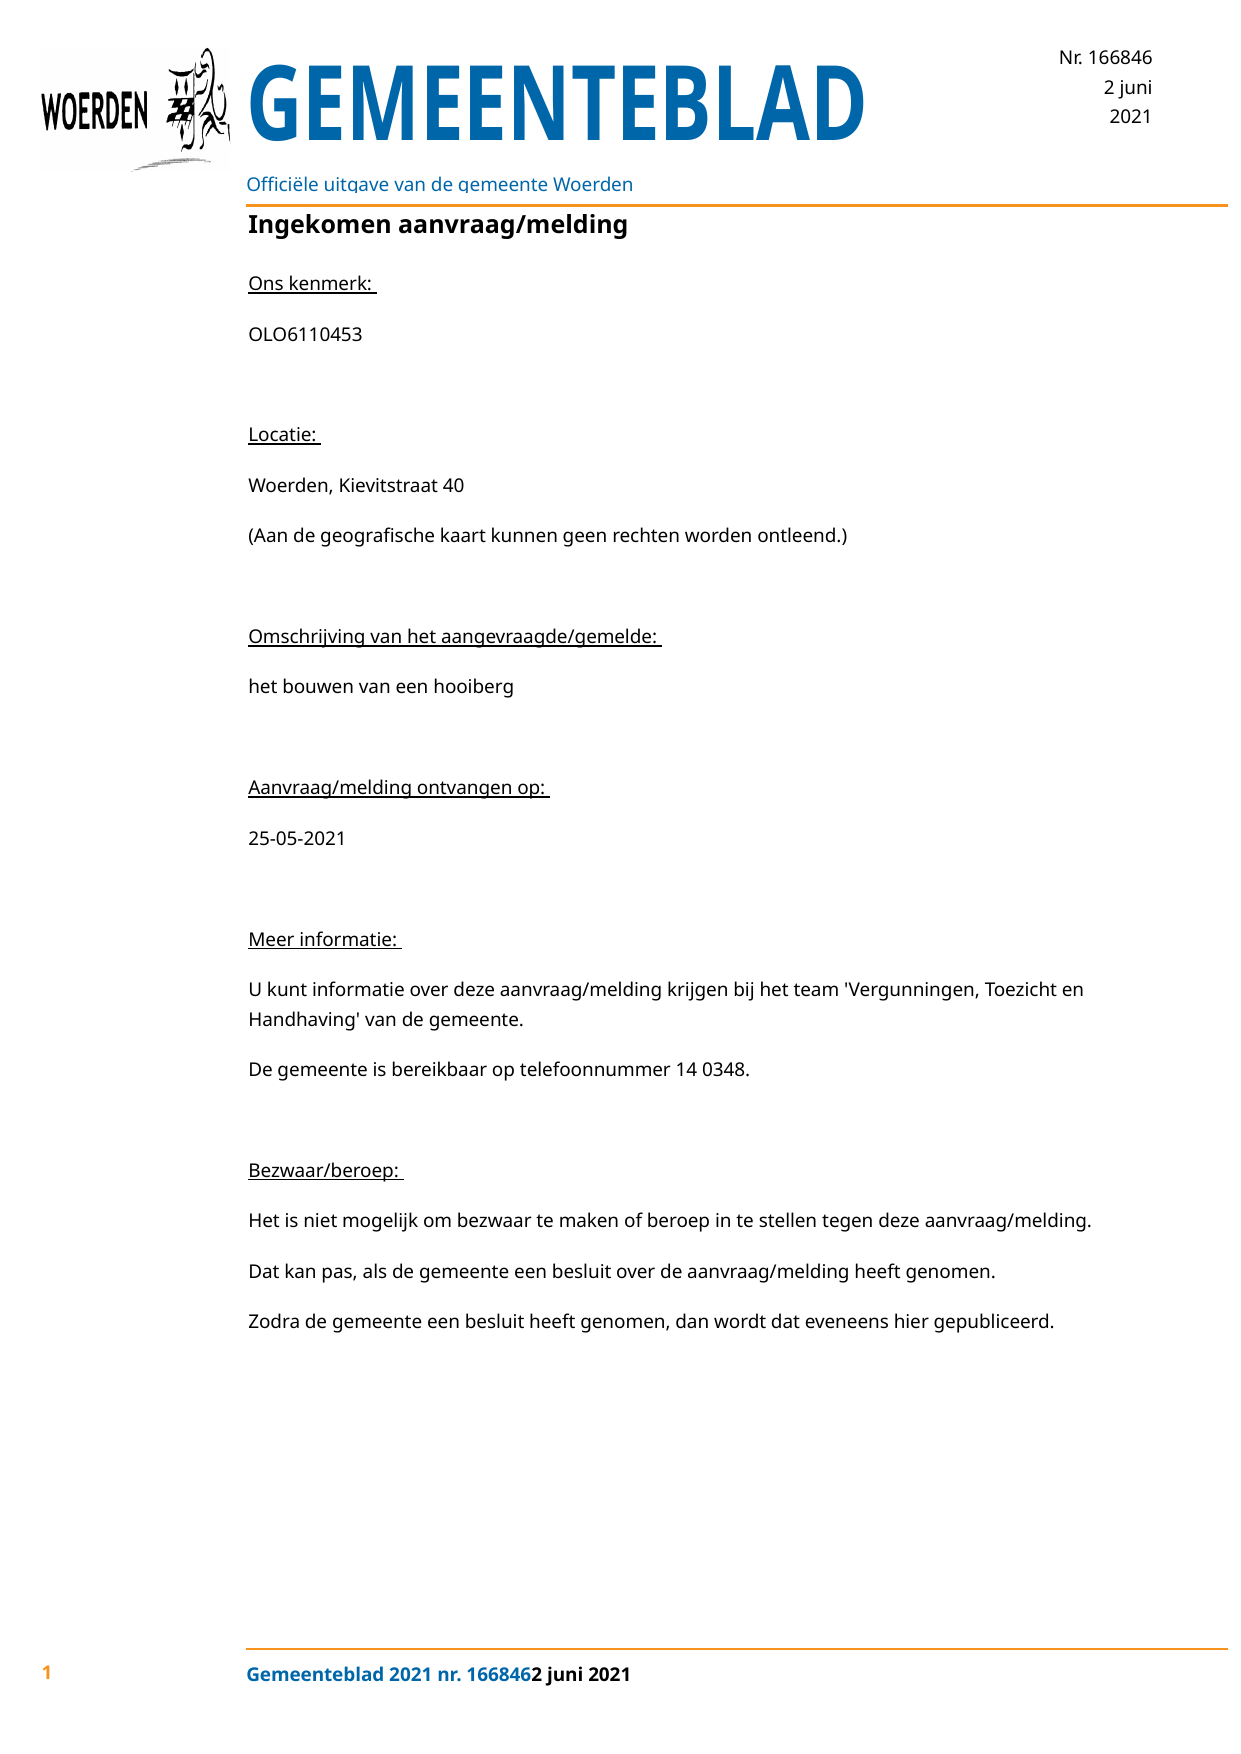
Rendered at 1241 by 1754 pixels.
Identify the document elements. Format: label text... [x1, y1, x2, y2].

text het bouwen van een hooiberg [248, 674, 1152, 699]
text U kunt informatie over deze aanvraag/melding krijgen bij het team 'Vergunningen, Toezicht en Handhaving' van de gemeente. [248, 976, 1152, 1031]
text OLO6110453 [248, 321, 1152, 346]
text Ingekomen aanvraag/melding [248, 207, 1152, 241]
text Ons kenmerk: [248, 270, 1152, 296]
text Woerden, Kievitstraat 40 [248, 472, 1152, 498]
text De gemeente is bereikbaar op telefoonnummer 14 0348. [248, 1056, 1152, 1082]
text Omschrijving van het aangevraagde/gemelde: [248, 623, 1152, 649]
text Het is niet mogelijk om bezwaar te maken of beroep in te stellen tegen deze aanvraag/melding. [248, 1207, 1152, 1233]
text 25-05-2021 [248, 825, 1152, 851]
picture [41, 47, 231, 172]
text Dat kan pas, als de gemeente een besluit over de aanvraag/melding heeft genomen. [248, 1258, 1152, 1283]
text Locatie: [248, 422, 1152, 447]
text Zodra de gemeente een besluit heeft genomen, dan wordt dat eveneens hier gepubliceerd. [248, 1308, 1152, 1334]
text Meer informatie: [248, 926, 1152, 951]
text Bezwaar/beroep: [248, 1157, 1152, 1183]
text (Aan de geografische kaart kunnen geen rechten worden ontleend.) [248, 522, 1152, 548]
text Aanvraag/melding ontvangen op: [248, 774, 1152, 800]
